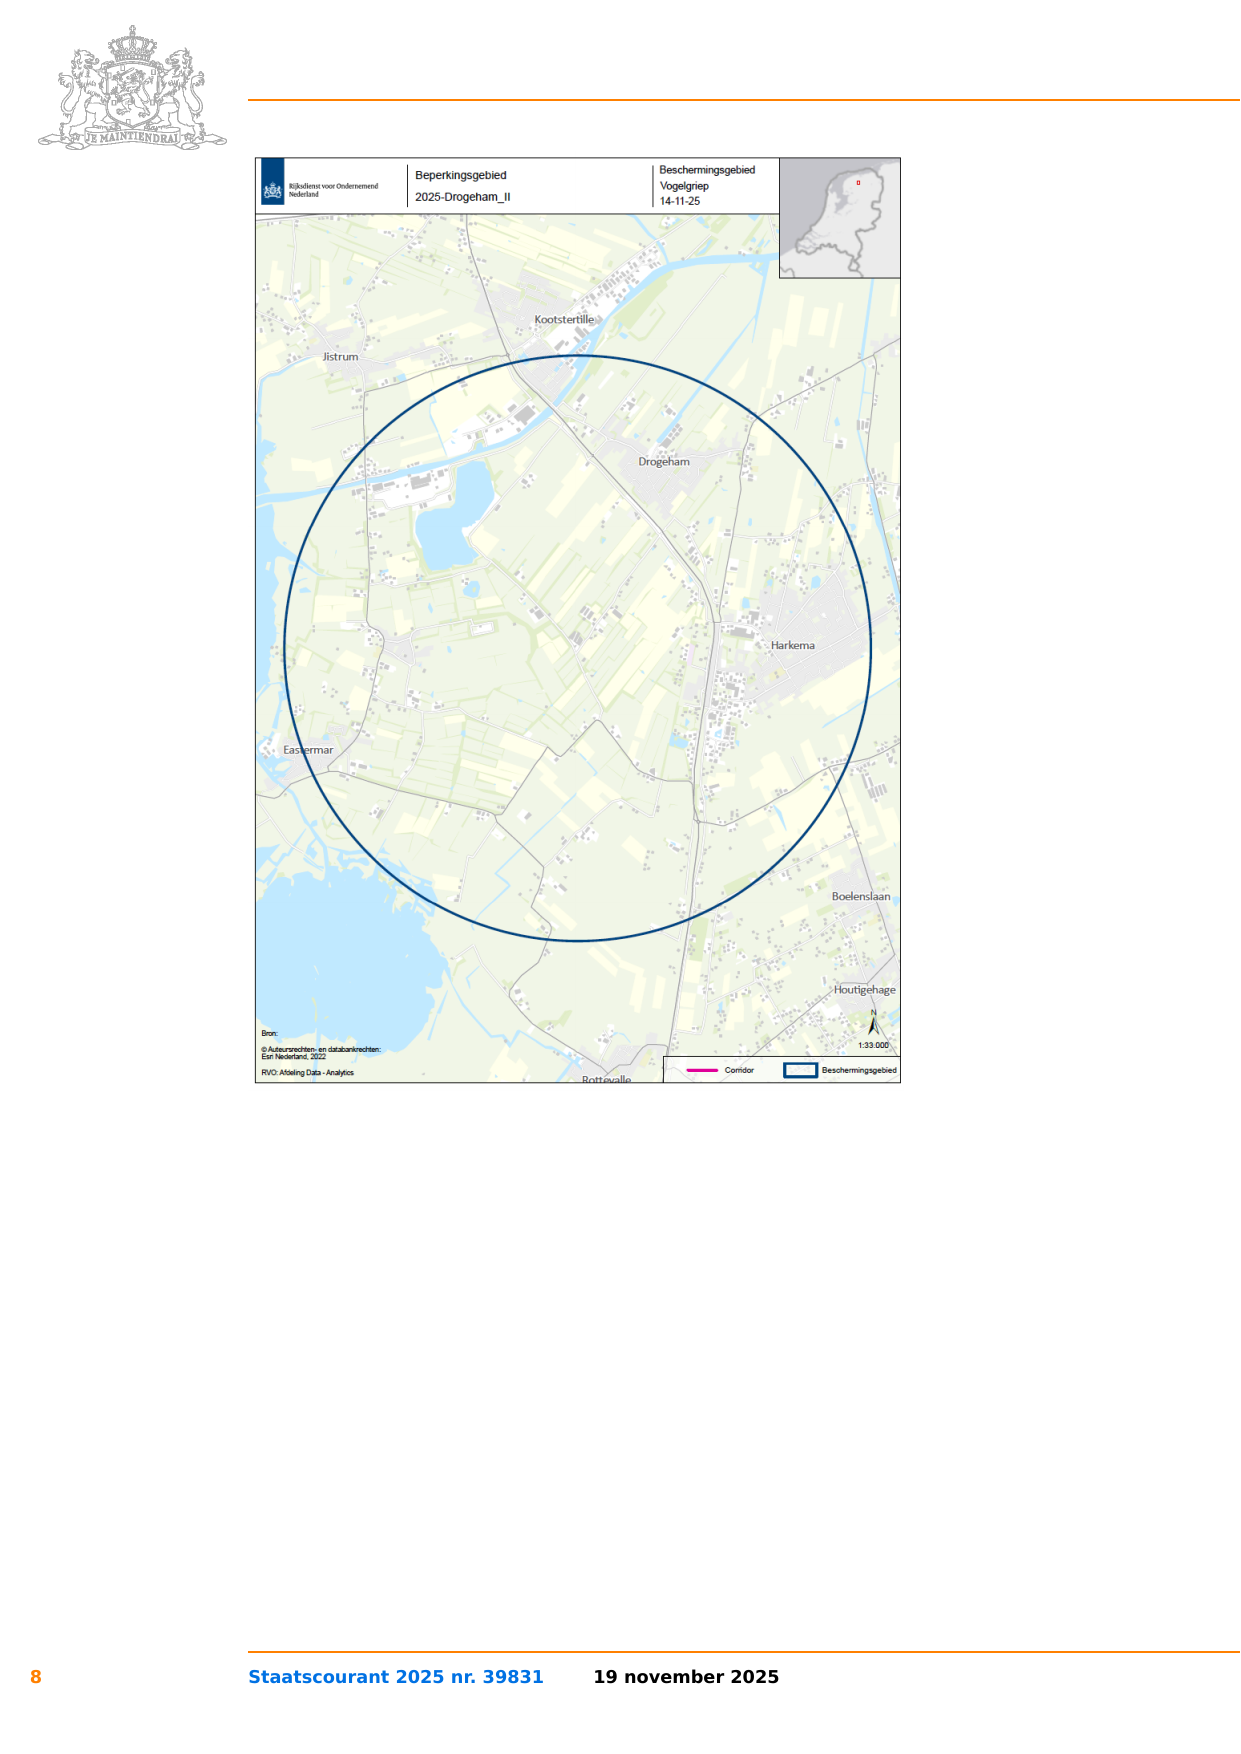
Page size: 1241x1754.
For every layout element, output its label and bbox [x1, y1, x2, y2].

picture [38, 25, 227, 150]
picture [248, 151, 904, 1091]
